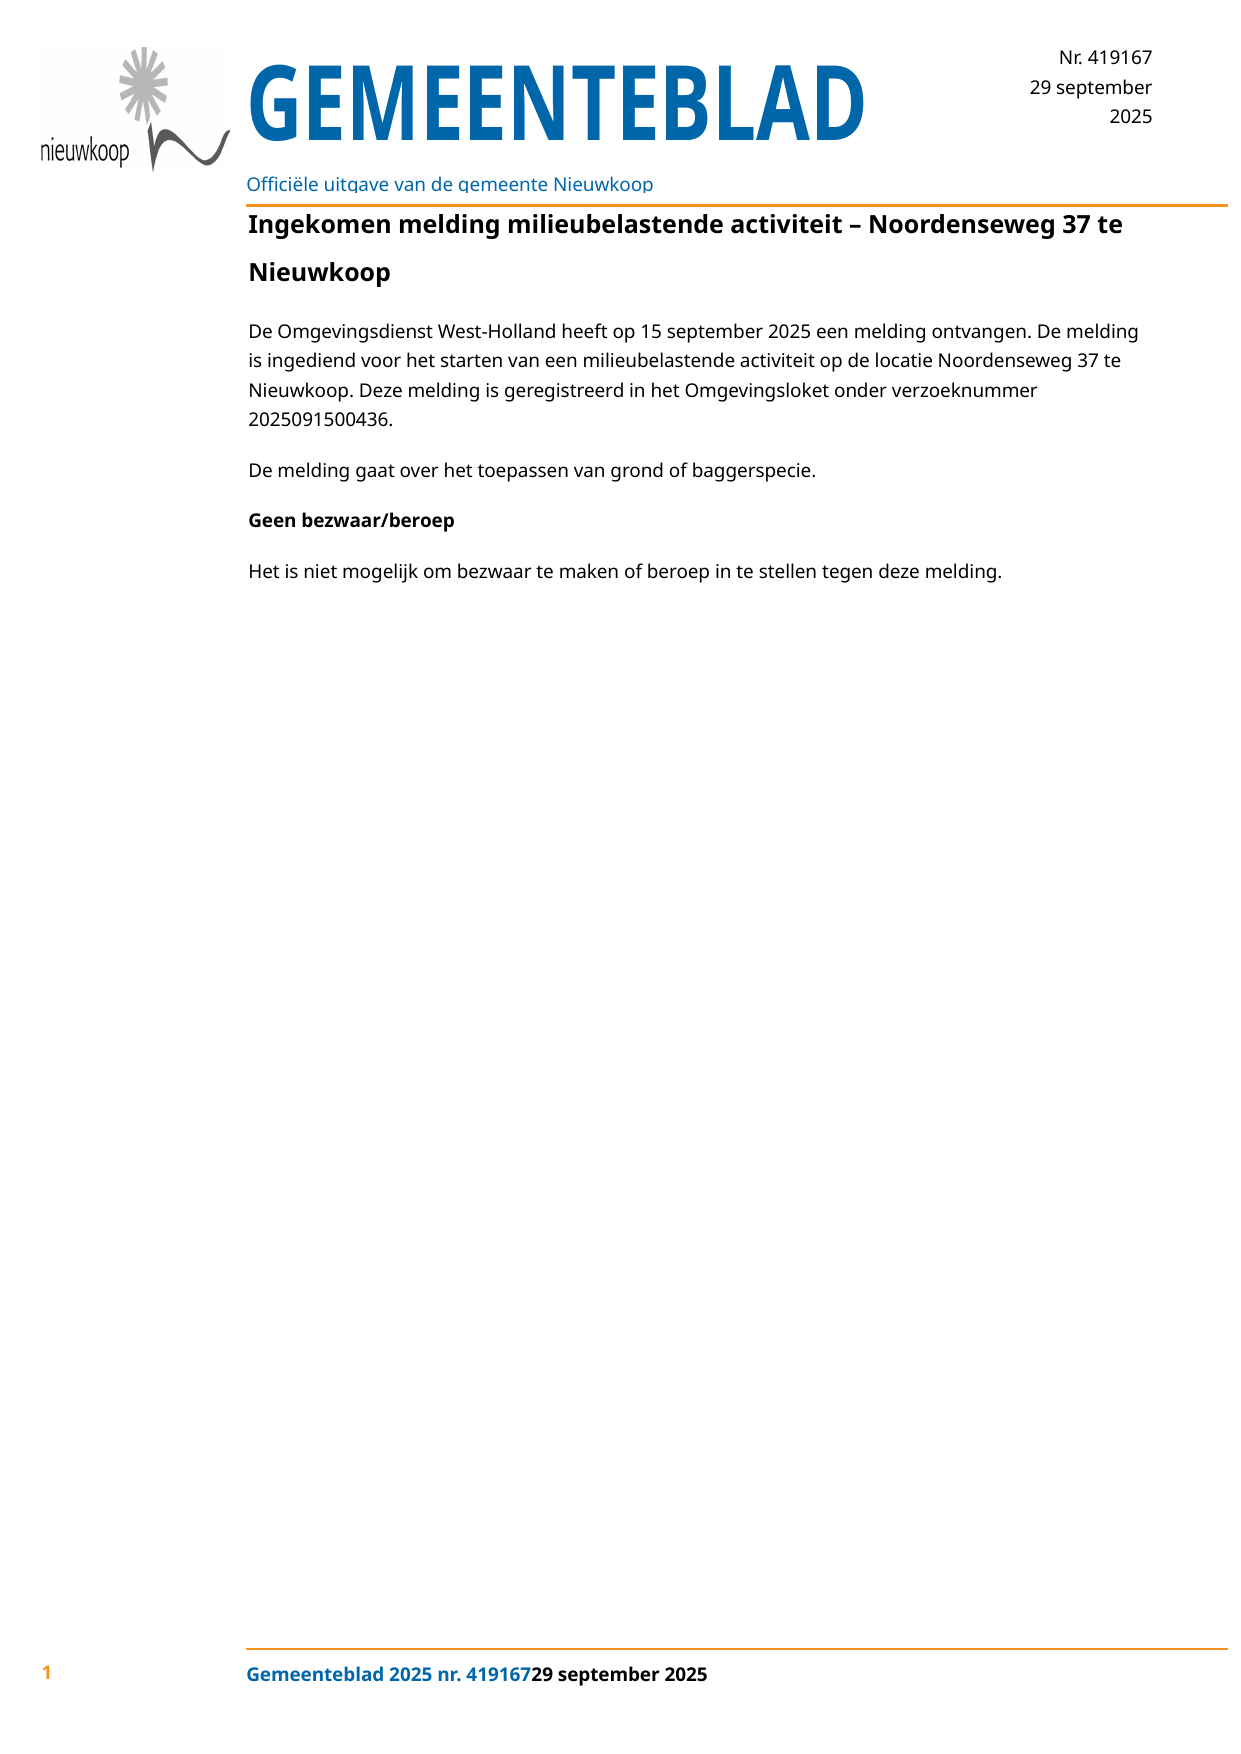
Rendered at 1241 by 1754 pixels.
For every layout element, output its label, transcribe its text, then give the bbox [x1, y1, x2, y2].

text De melding gaat over het toepassen van grond of baggerspecie. [248, 457, 1152, 483]
text De Omgevingsdienst West-Holland heeft op 15 september 2025 een melding ontvangen. De melding is ingediend voor het starten van een milieubelastende activiteit op de locatie Noordenseweg 37 te Nieuwkoop. Deze melding is geregistreerd in het Omgevingsloket onder verzoeknummer 2025091500436. [248, 318, 1152, 432]
text Ingekomen melding milieubelastende activiteit – Noordenseweg 37 te Nieuwkoop [248, 207, 1152, 288]
text Geen bezwaar/beroep [248, 507, 1152, 533]
text Het is niet mogelijk om bezwaar te maken of beroep in te stellen tegen deze melding. [248, 558, 1152, 584]
picture [41, 47, 231, 172]
